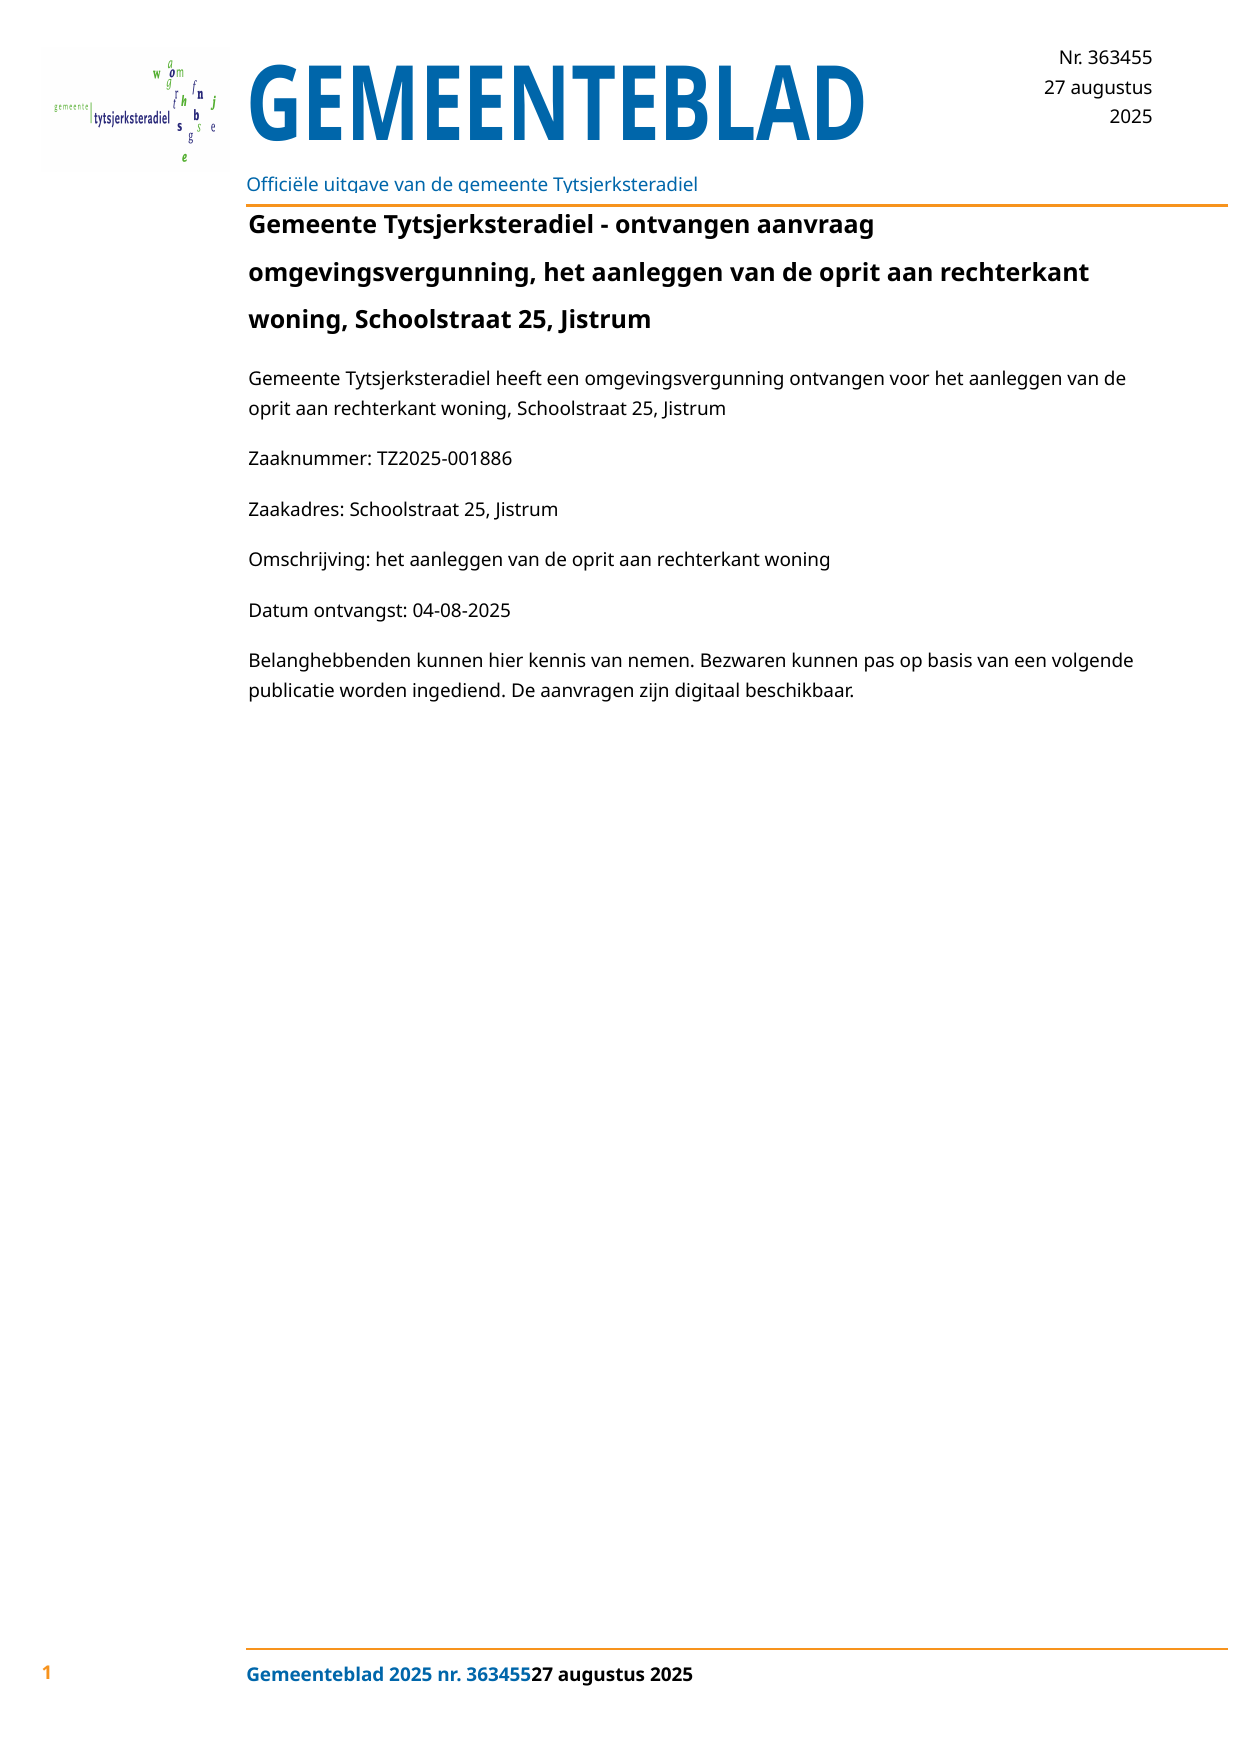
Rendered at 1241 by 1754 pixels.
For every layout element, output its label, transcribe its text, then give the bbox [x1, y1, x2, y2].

text Belanghebbenden kunnen hier kennis van nemen. Bezwaren kunnen pas op basis van een volgende publicatie worden ingediend. De aanvragen zijn digitaal beschikbaar. [248, 647, 1152, 702]
text Datum ontvangst: 04-08-2025 [248, 597, 1152, 622]
picture [41, 47, 231, 172]
text Gemeente Tytsjerksteradiel heeft een omgevingsvergunning ontvangen voor het aanleggen van de oprit aan rechterkant woning, Schoolstraat 25, Jistrum [248, 366, 1152, 421]
text Gemeente Tytsjerksteradiel - ontvangen aanvraag omgevingsvergunning, het aanleggen van de oprit aan rechterkant woning, Schoolstraat 25, Jistrum [248, 207, 1152, 336]
text Zaakadres: Schoolstraat 25, Jistrum [248, 496, 1152, 522]
text Zaaknummer: TZ2025-001886 [248, 446, 1152, 471]
text Omschrijving: het aanleggen van de oprit aan rechterkant woning [248, 546, 1152, 572]
